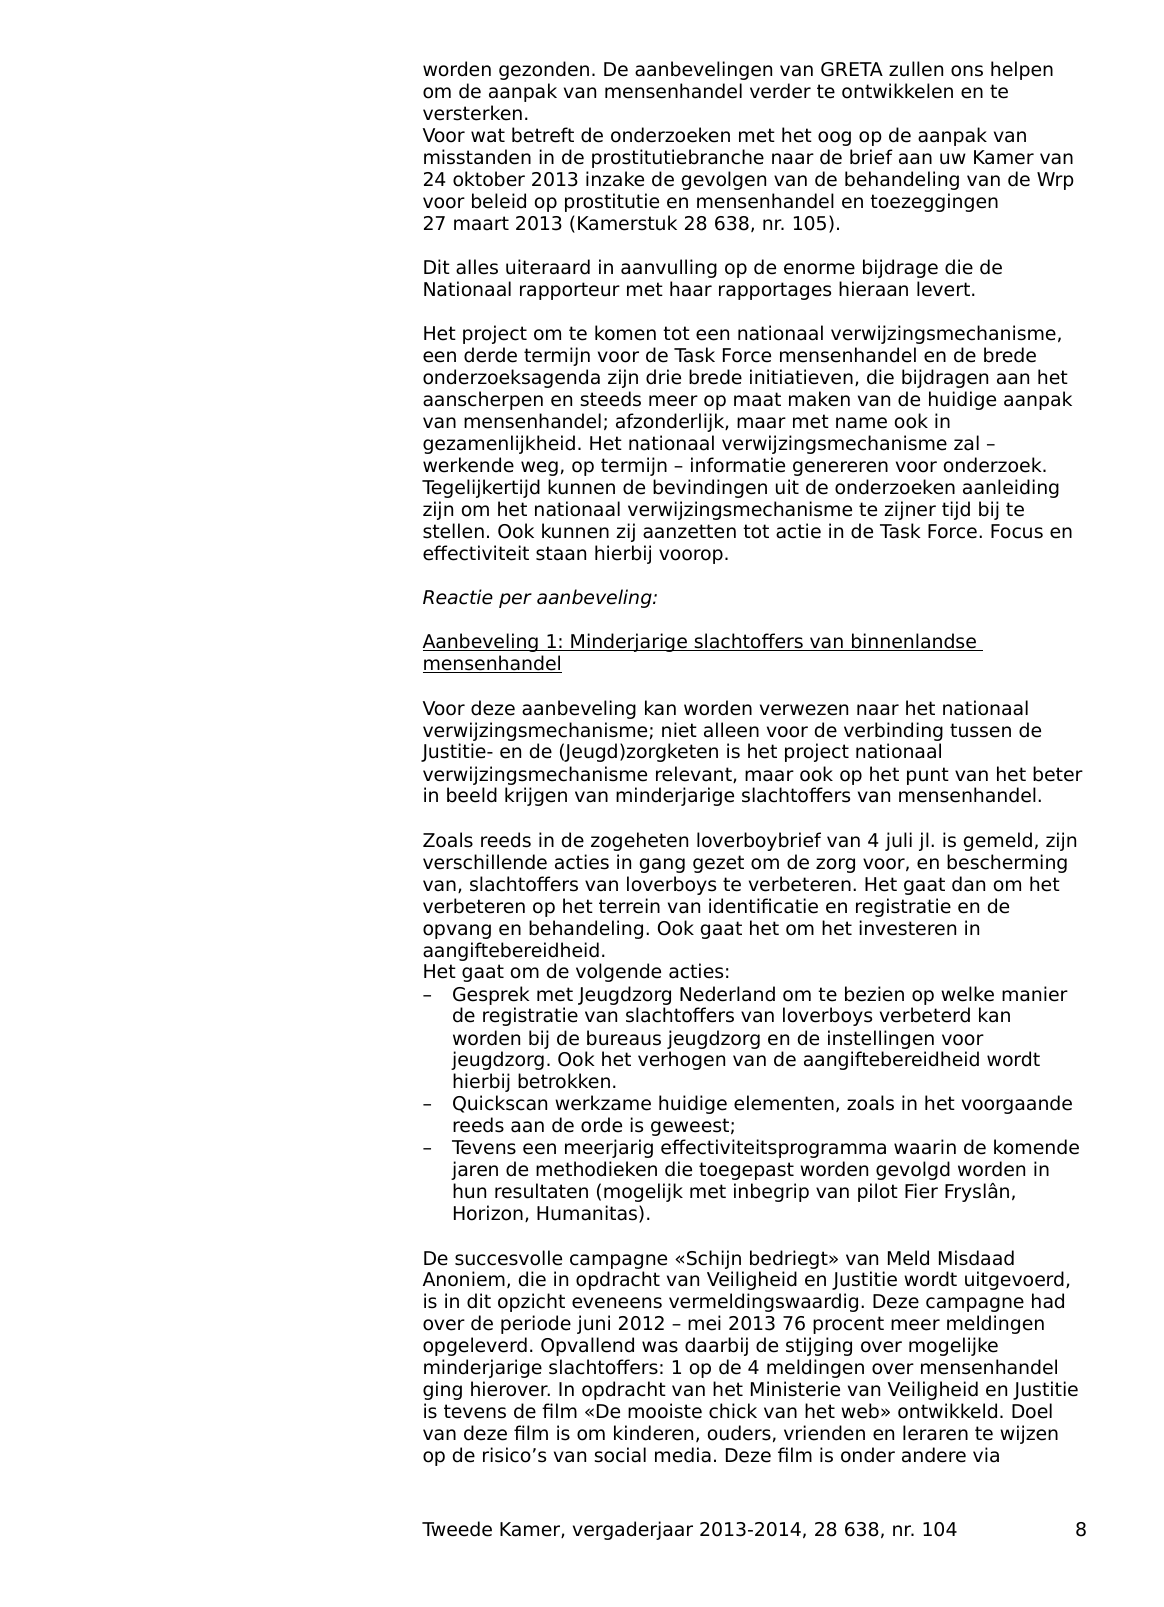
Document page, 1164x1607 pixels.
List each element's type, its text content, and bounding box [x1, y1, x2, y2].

subtitle Aanbeveling 1: Minderjarige slachtoffers van binnenlandse mensenhandel [422, 631, 1087, 675]
text Voor deze aanbeveling kan worden verwezen naar het nationaal verwijzingsmechanisme; niet alleen voor de verbinding tussen de Justitie- en de (Jeugd)zorgketen is het project nationaal verwijzingsmechanisme relevant, maar ook op het punt van het beter in beeld krijgen van minderjarige slachtoffers van mensenhandel. [422, 697, 1087, 807]
text worden gezonden. De aanbevelingen van GRETA zullen ons helpen om de aanpak van mensenhandel verder te ontwikkelen en te versterken. [422, 59, 1087, 125]
text Dit alles uiteraard in aanvulling op de enorme bijdrage die de Nationaal rapporteur met haar rapportages hieraan levert. [422, 257, 1087, 301]
subtitle Reactie per aanbeveling: [422, 587, 1087, 609]
text – Gesprek met Jeugdzorg Nederland om te bezien op welke manier de registratie van slachtoffers van loverboys verbeterd kan worden bij de bureaus jeugdzorg en de instellingen voor jeugdzorg. Ook het verhogen van de aangiftebereidheid wordt hierbij betrokken. [422, 983, 1087, 1093]
text – Quickscan werkzame huidige elementen, zoals in het voorgaande reeds aan de orde is geweest; [422, 1093, 1087, 1137]
text Het project om te komen tot een nationaal verwijzingsmechanisme, een derde termijn voor de Task Force mensenhandel en de brede onderzoeksagenda zijn drie brede initiatieven, die bijdragen aan het aanscherpen en steeds meer op maat maken van de huidige aanpak van mensenhandel; afzonderlijk, maar met name ook in gezamenlijkheid. Het nationaal verwijzingsmechanisme zal – werkende weg, op termijn – informatie genereren voor onderzoek. Tegelijkertijd kunnen de bevindingen uit de onderzoeken aanleiding zijn om het nationaal verwijzingsmechanisme te zijner tijd bij te stellen. Ook kunnen zij aanzetten tot actie in de Task Force. Focus en effectiviteit staan hierbij voorop. [422, 323, 1087, 565]
text Voor wat betreft de onderzoeken met het oog op de aanpak van misstanden in de prostitutiebranche naar de brief aan uw Kamer van 24 oktober 2013 inzake de gevolgen van de behandeling van de Wrp voor beleid op prostitutie en mensenhandel en toezeggingen 27 maart 2013 (Kamerstuk 28 638, nr. 105). [422, 125, 1087, 235]
text De succesvolle campagne «Schijn bedriegt» van Meld Misdaad Anoniem, die in opdracht van Veiligheid en Justitie wordt uitgevoerd, is in dit opzicht eveneens vermeldingswaardig. Deze campagne had over de periode juni 2012 – mei 2013 76 procent meer meldingen opgeleverd. Opvallend was daarbij de stijging over mogelijke minderjarige slachtoffers: 1 op de 4 meldingen over mensenhandel ging hierover. In opdracht van het Ministerie van Veiligheid en Justitie is tevens de film «De mooiste chick van het web» ontwikkeld. Doel van deze film is om kinderen, ouders, vrienden en leraren te wijzen op de risico’s van social media. Deze film is onder andere via [422, 1247, 1087, 1467]
text – Tevens een meerjarig effectiviteitsprogramma waarin de komende jaren de methodieken die toegepast worden gevolgd worden in hun resultaten (mogelijk met inbegrip van pilot Fier Fryslân, Horizon, Humanitas). [422, 1137, 1087, 1225]
text Het gaat om de volgende acties: [422, 961, 1087, 983]
text Zoals reeds in de zogeheten loverboybrief van 4 juli jl. is gemeld, zijn verschillende acties in gang gezet om de zorg voor, en bescherming van, slachtoffers van loverboys te verbeteren. Het gaat dan om het verbeteren op het terrein van identificatie en registratie en de opvang en behandeling. Ook gaat het om het investeren in aangiftebereidheid. [422, 829, 1087, 961]
